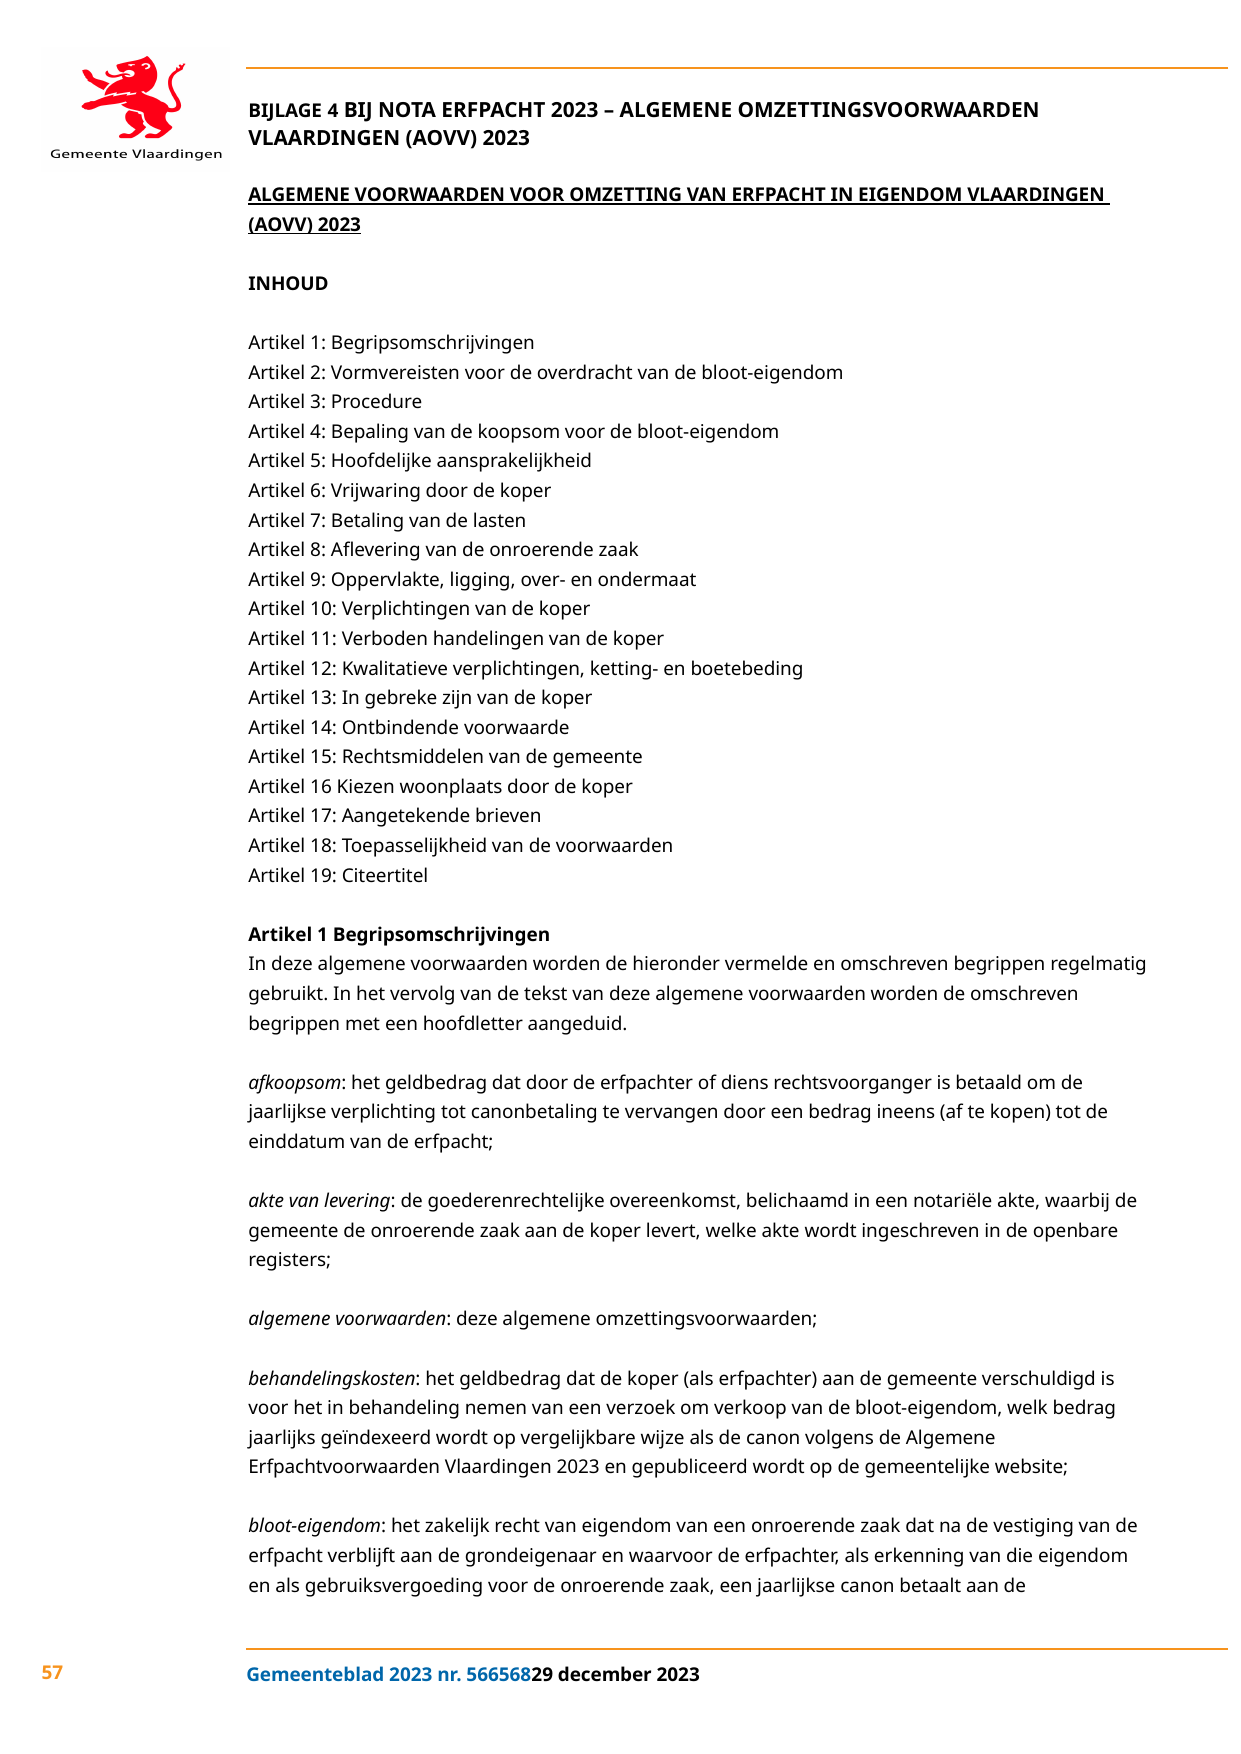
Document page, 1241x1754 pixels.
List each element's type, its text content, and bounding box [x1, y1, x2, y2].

text Artikel 9: Oppervlakte, ligging, over- en ondermaat [248, 566, 1152, 592]
text akte van levering: de goederenrechtelijke overeenkomst, belichaamd in een notariële akte, waarbij de gemeente de onroerende zaak aan de koper levert, welke akte wordt ingeschreven in de openbare registers; [248, 1187, 1152, 1272]
text Artikel 19: Citeertitel [248, 862, 1152, 887]
text BIJLAGE 4 BIJ NOTA ERFPACHT 2023 – ALGEMENE OMZETTINGSVOORWAARDEN VLAARDINGEN (AOVV) 2023 [248, 95, 1152, 152]
text Artikel 17: Aangetekende brieven [248, 803, 1152, 828]
text bloot-eigendom: het zakelijk recht van eigendom van een onroerende zaak dat na de vestiging van de erfpacht verblijft aan de grondeigenaar en waarvoor de erfpachter, als erkenning van die eigendom en als gebruiksvergoeding voor de onroerende zaak, een jaarlijkse canon betaalt aan de [248, 1513, 1152, 1597]
text Artikel 3: Procedure [248, 388, 1152, 414]
text algemene voorwaarden: deze algemene omzettingsvoorwaarden; [248, 1306, 1152, 1331]
text Artikel 12: Kwalitatieve verplichtingen, ketting- en boetebeding [248, 655, 1152, 680]
text Artikel 7: Betaling van de lasten [248, 507, 1152, 532]
text Artikel 1: Begripsomschrijvingen [248, 329, 1152, 355]
text Artikel 14: Ontbindende voorwaarde [248, 714, 1152, 739]
text Artikel 13: In gebreke zijn van de koper [248, 684, 1152, 710]
text Artikel 11: Verboden handelingen van de koper [248, 625, 1152, 651]
text Artikel 18: Toepasselijkheid van de voorwaarden [248, 832, 1152, 858]
text Artikel 15: Rechtsmiddelen van de gemeente [248, 743, 1152, 769]
text Artikel 4: Bepaling van de koopsom voor de bloot-eigendom [248, 418, 1152, 444]
text Artikel 5: Hoofdelijke aansprakelijkheid [248, 448, 1152, 473]
text Artikel 16 Kiezen woonplaats door de koper [248, 773, 1152, 799]
text Artikel 10: Verplichtingen van de koper [248, 596, 1152, 621]
text Artikel 1 Begripsomschrijvingen [248, 921, 1152, 947]
text Artikel 8: Aflevering van de onroerende zaak [248, 536, 1152, 562]
picture [41, 47, 231, 172]
text ALGEMENE VOORWAARDEN VOOR OMZETTING VAN ERFPACHT IN EIGENDOM VLAARDINGEN (AOVV) 2023 [248, 181, 1152, 237]
text Artikel 2: Vormvereisten voor de overdracht van de bloot-eigendom [248, 359, 1152, 384]
text Artikel 6: Vrijwaring door de koper [248, 477, 1152, 503]
text INHOUD [248, 270, 1152, 296]
text afkoopsom: het geldbedrag dat door de erfpachter of diens rechtsvoorganger is betaald om de jaarlijkse verplichting tot canonbetaling te vervangen door een bedrag ineens (af te kopen) tot de einddatum van de erfpacht; [248, 1069, 1152, 1154]
text behandelingskosten: het geldbedrag dat de koper (als erfpachter) aan de gemeente verschuldigd is voor het in behandeling nemen van een verzoek om verkoop van de bloot-eigendom, welk bedrag jaarlijks geïndexeerd wordt op vergelijkbare wijze als de canon volgens de Algemene Erfpachtvoorwaarden Vlaardingen 2023 en gepubliceerd wordt op de gemeentelijke website; [248, 1365, 1152, 1479]
text In deze algemene voorwaarden worden de hieronder vermelde en omschreven begrippen regelmatig gebruikt. In het vervolg van de tekst van deze algemene voorwaarden worden de omschreven begrippen met een hoofdletter aangeduid. [248, 951, 1152, 1035]
